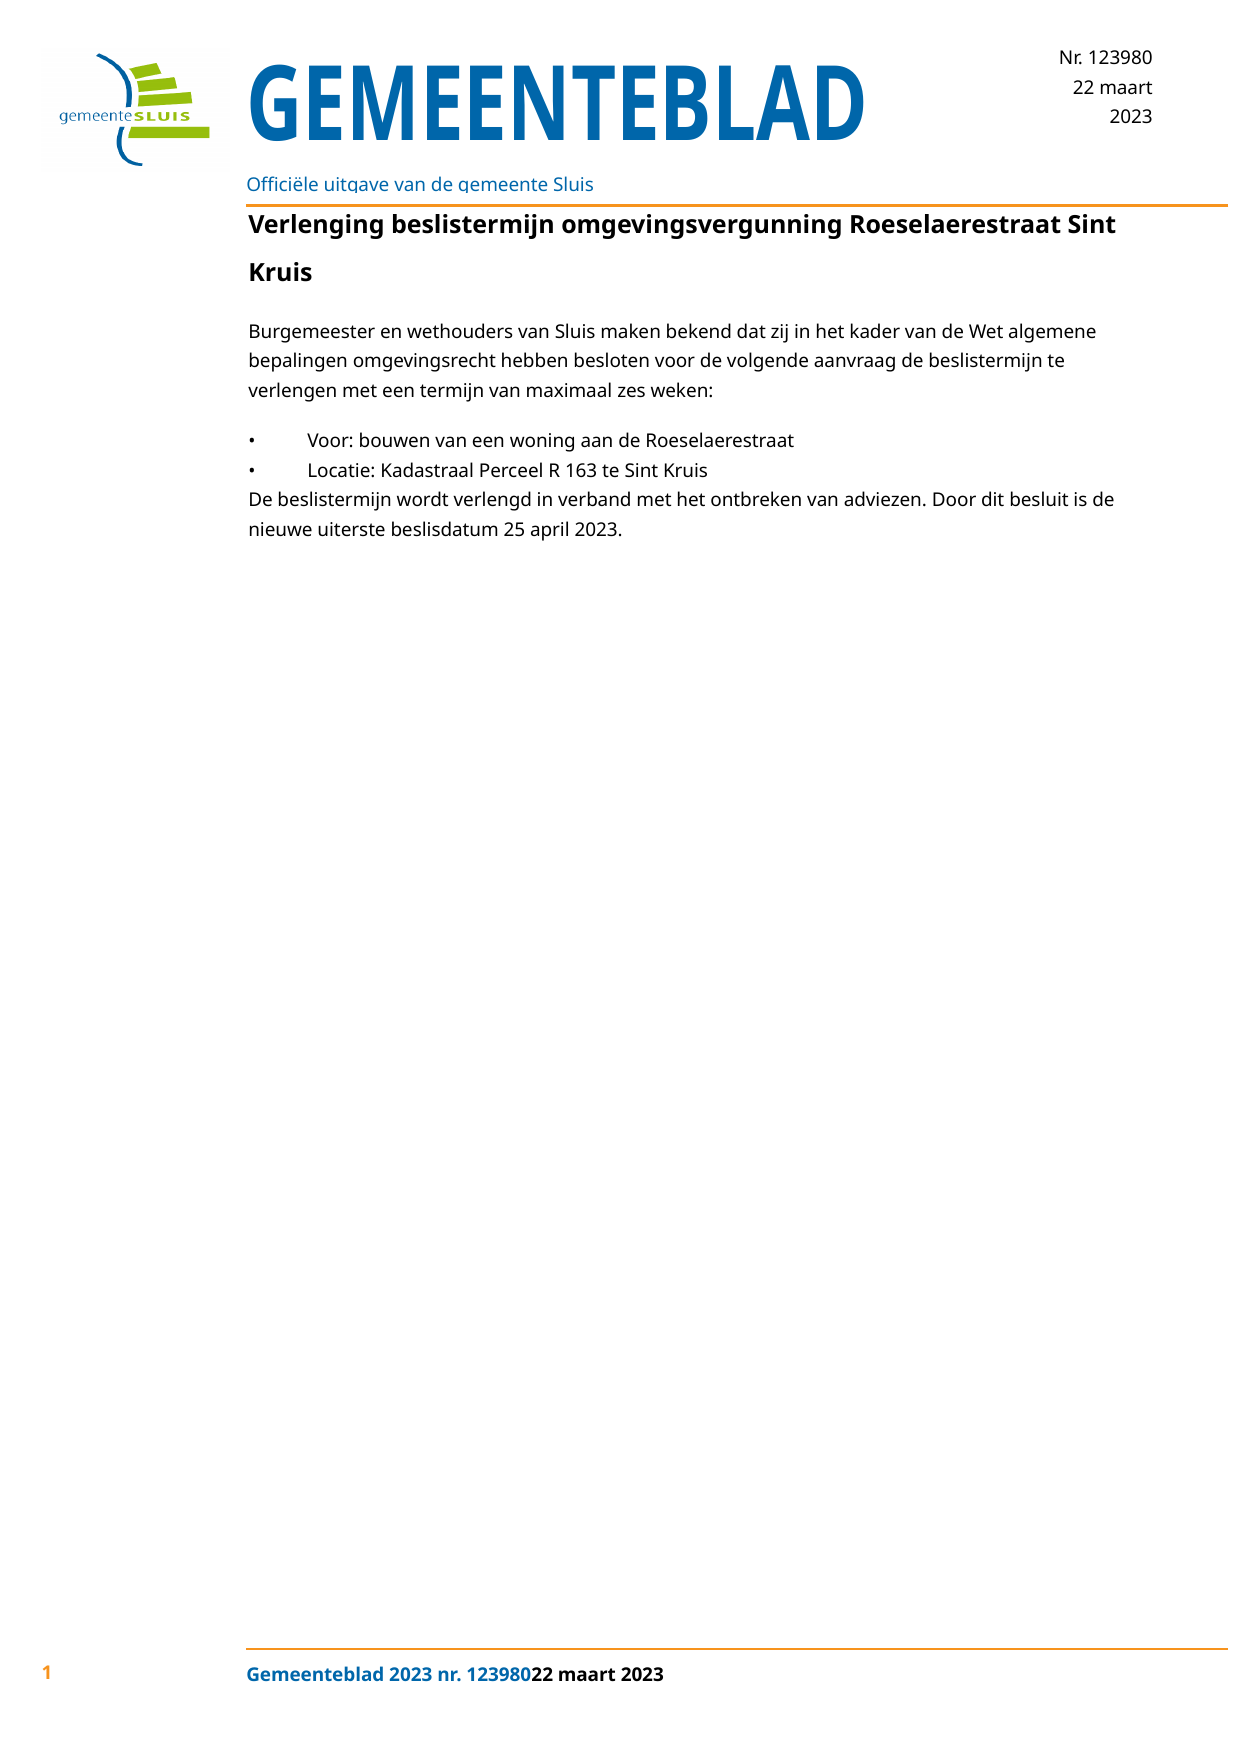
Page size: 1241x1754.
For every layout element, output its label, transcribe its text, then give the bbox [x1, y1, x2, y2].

list Locatie: Kadastraal Perceel R 163 te Sint Kruis [248, 457, 1152, 483]
text Burgemeester en wethouders van Sluis maken bekend dat zij in het kader van de Wet algemene bepalingen omgevingsrecht hebben besloten voor de volgende aanvraag de beslistermijn te verlengen met een termijn van maximaal zes weken: [248, 318, 1152, 403]
list Voor: bouwen van een woning aan de Roeselaerestraat [248, 427, 1152, 453]
picture [41, 47, 231, 172]
text Verlenging beslistermijn omgevingsvergunning Roeselaerestraat Sint Kruis [248, 207, 1152, 288]
text De beslistermijn wordt verlengd in verband met het ontbreken van adviezen. Door dit besluit is de nieuwe uiterste beslisdatum 25 april 2023. [248, 487, 1152, 542]
